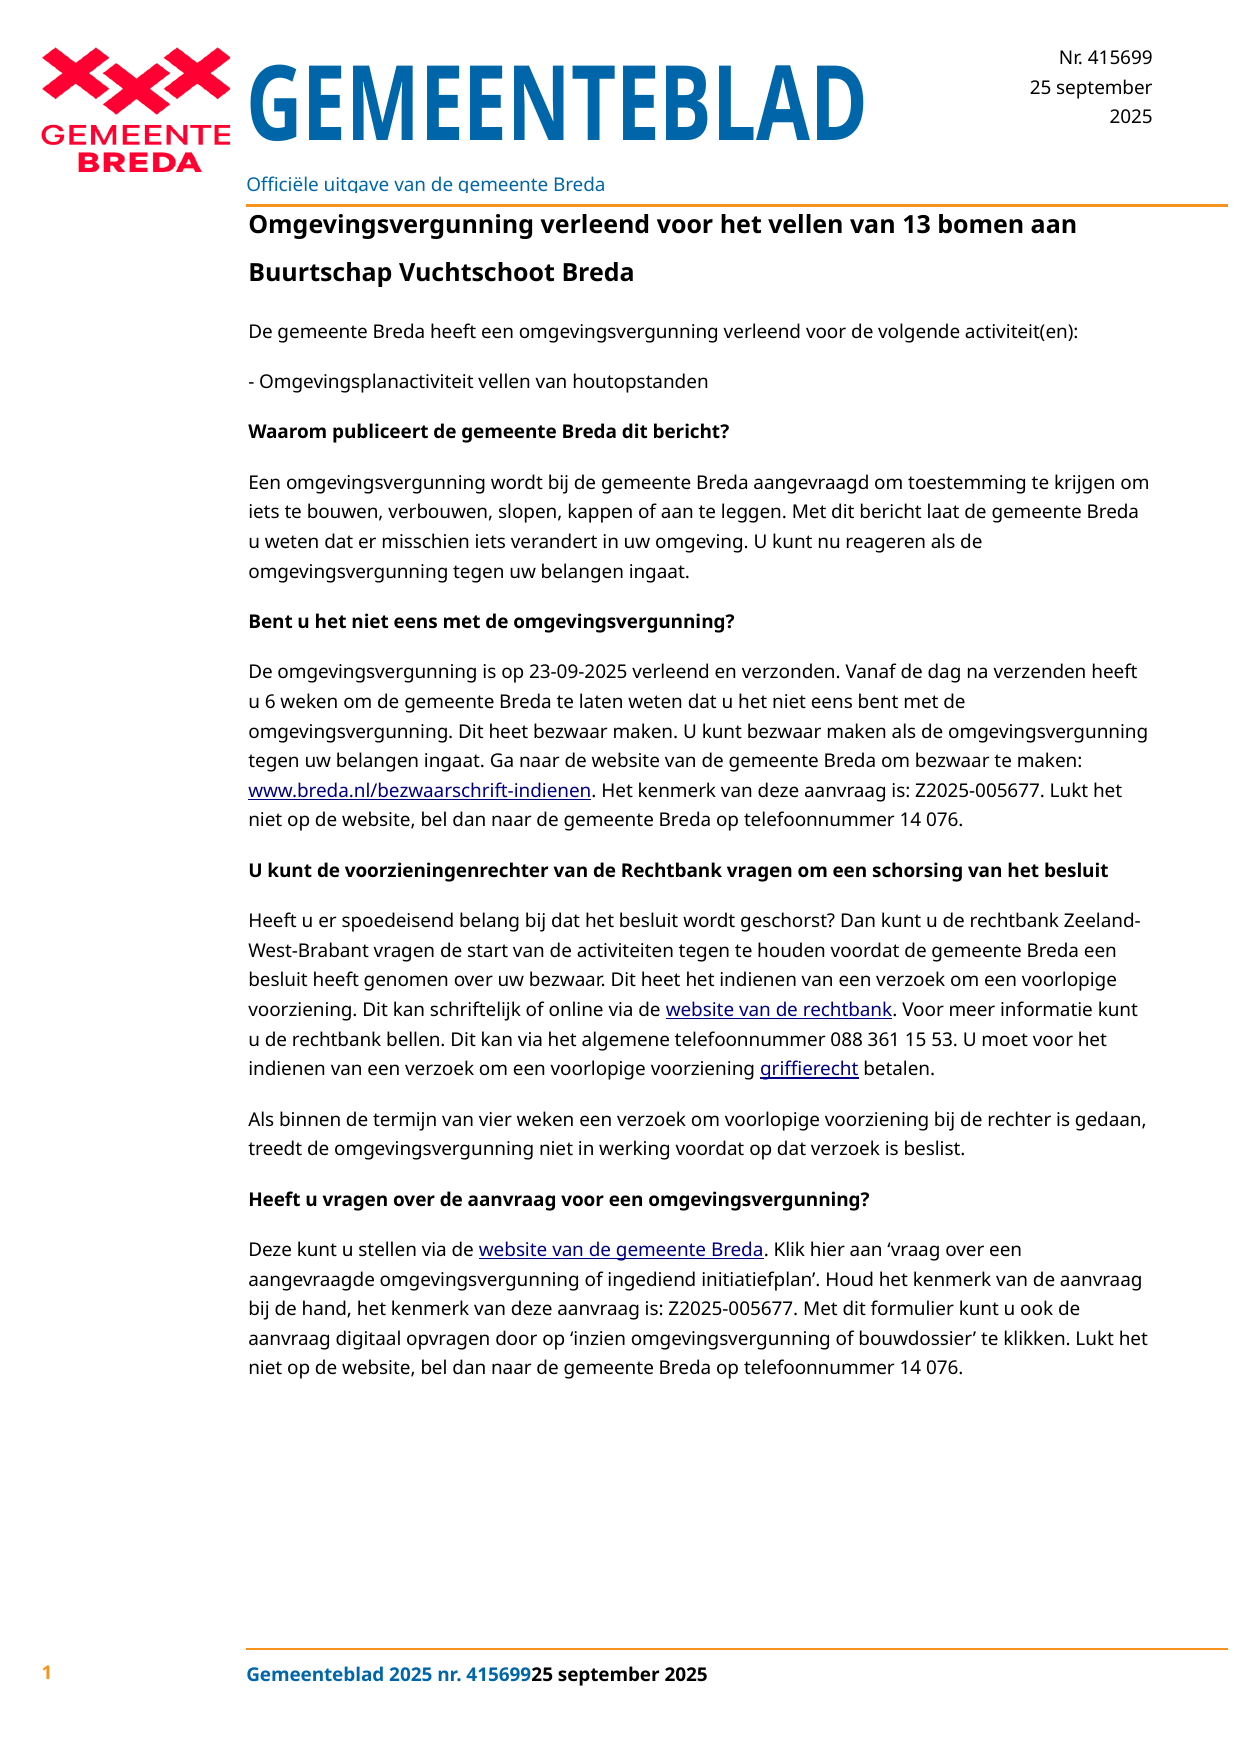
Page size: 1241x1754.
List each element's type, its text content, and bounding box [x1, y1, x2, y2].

picture [41, 47, 231, 172]
text De gemeente Breda heeft een omgevingsvergunning verleend voor de volgende activiteit(en): [248, 318, 1152, 344]
text Heeft u er spoedeisend belang bij dat het besluit wordt geschorst? Dan kunt u de rechtbank Zeeland-West-Brabant vragen de start van de activiteiten tegen te houden voordat de gemeente Breda een besluit heeft genomen over uw bezwaar. Dit heet het indienen van een verzoek om een voorlopige voorziening. Dit kan schriftelijk of online via de website van de rechtbank. Voor meer informatie kunt u de rechtbank bellen. Dit kan via het algemene telefoonnummer 088 361 15 53. U moet voor het indienen van een verzoek om een voorlopige voorziening griffierecht betalen. [248, 907, 1152, 1081]
text Bent u het niet eens met de omgevingsvergunning? [248, 608, 1152, 634]
text Heeft u vragen over de aanvraag voor een omgevingsvergunning? [248, 1186, 1152, 1212]
text U kunt de voorzieningenrechter van de Rechtbank vragen om een schorsing van het besluit [248, 857, 1152, 883]
text Als binnen de termijn van vier weken een verzoek om voorlopige voorziening bij de rechter is gedaan, treedt de omgevingsvergunning niet in werking voordat op dat verzoek is beslist. [248, 1106, 1152, 1161]
text Een omgevingsvergunning wordt bij de gemeente Breda aangevraagd om toestemming te krijgen om iets te bouwen, verbouwen, slopen, kappen of aan te leggen. Met dit bericht laat de gemeente Breda u weten dat er misschien iets verandert in uw omgeving. U kunt nu reageren als de omgevingsvergunning tegen uw belangen ingaat. [248, 469, 1152, 584]
text Omgevingsvergunning verleend voor het vellen van 13 bomen aan Buurtschap Vuchtschoot Breda [248, 207, 1152, 288]
text Deze kunt u stellen via de website van de gemeente Breda. Klik hier aan ‘vraag over een aangevraagde omgevingsvergunning of ingediend initiatiefplan’. Houd het kenmerk van de aanvraag bij de hand, het kenmerk van deze aanvraag is: Z2025-005677. Met dit formulier kunt u ook de aanvraag digitaal opvragen door op ‘inzien omgevingsvergunning of bouwdossier’ te klikken. Lukt het niet op de website, bel dan naar de gemeente Breda op telefoonnummer 14 076. [248, 1236, 1152, 1380]
text De omgevingsvergunning is op 23-09-2025 verleend en verzonden. Vanaf de dag na verzenden heeft u 6 weken om de gemeente Breda te laten weten dat u het niet eens bent met de omgevingsvergunning. Dit heet bezwaar maken. U kunt bezwaar maken als de omgevingsvergunning tegen uw belangen ingaat. Ga naar de website van de gemeente Breda om bezwaar te maken: www.breda.nl/bezwaarschrift-indienen. Het kenmerk van deze aanvraag is: Z2025-005677. Lukt het niet op de website, bel dan naar de gemeente Breda op telefoonnummer 14 076. [248, 659, 1152, 832]
text - Omgevingsplanactiviteit vellen van houtopstanden [248, 368, 1152, 394]
text Waarom publiceert de gemeente Breda dit bericht? [248, 419, 1152, 444]
